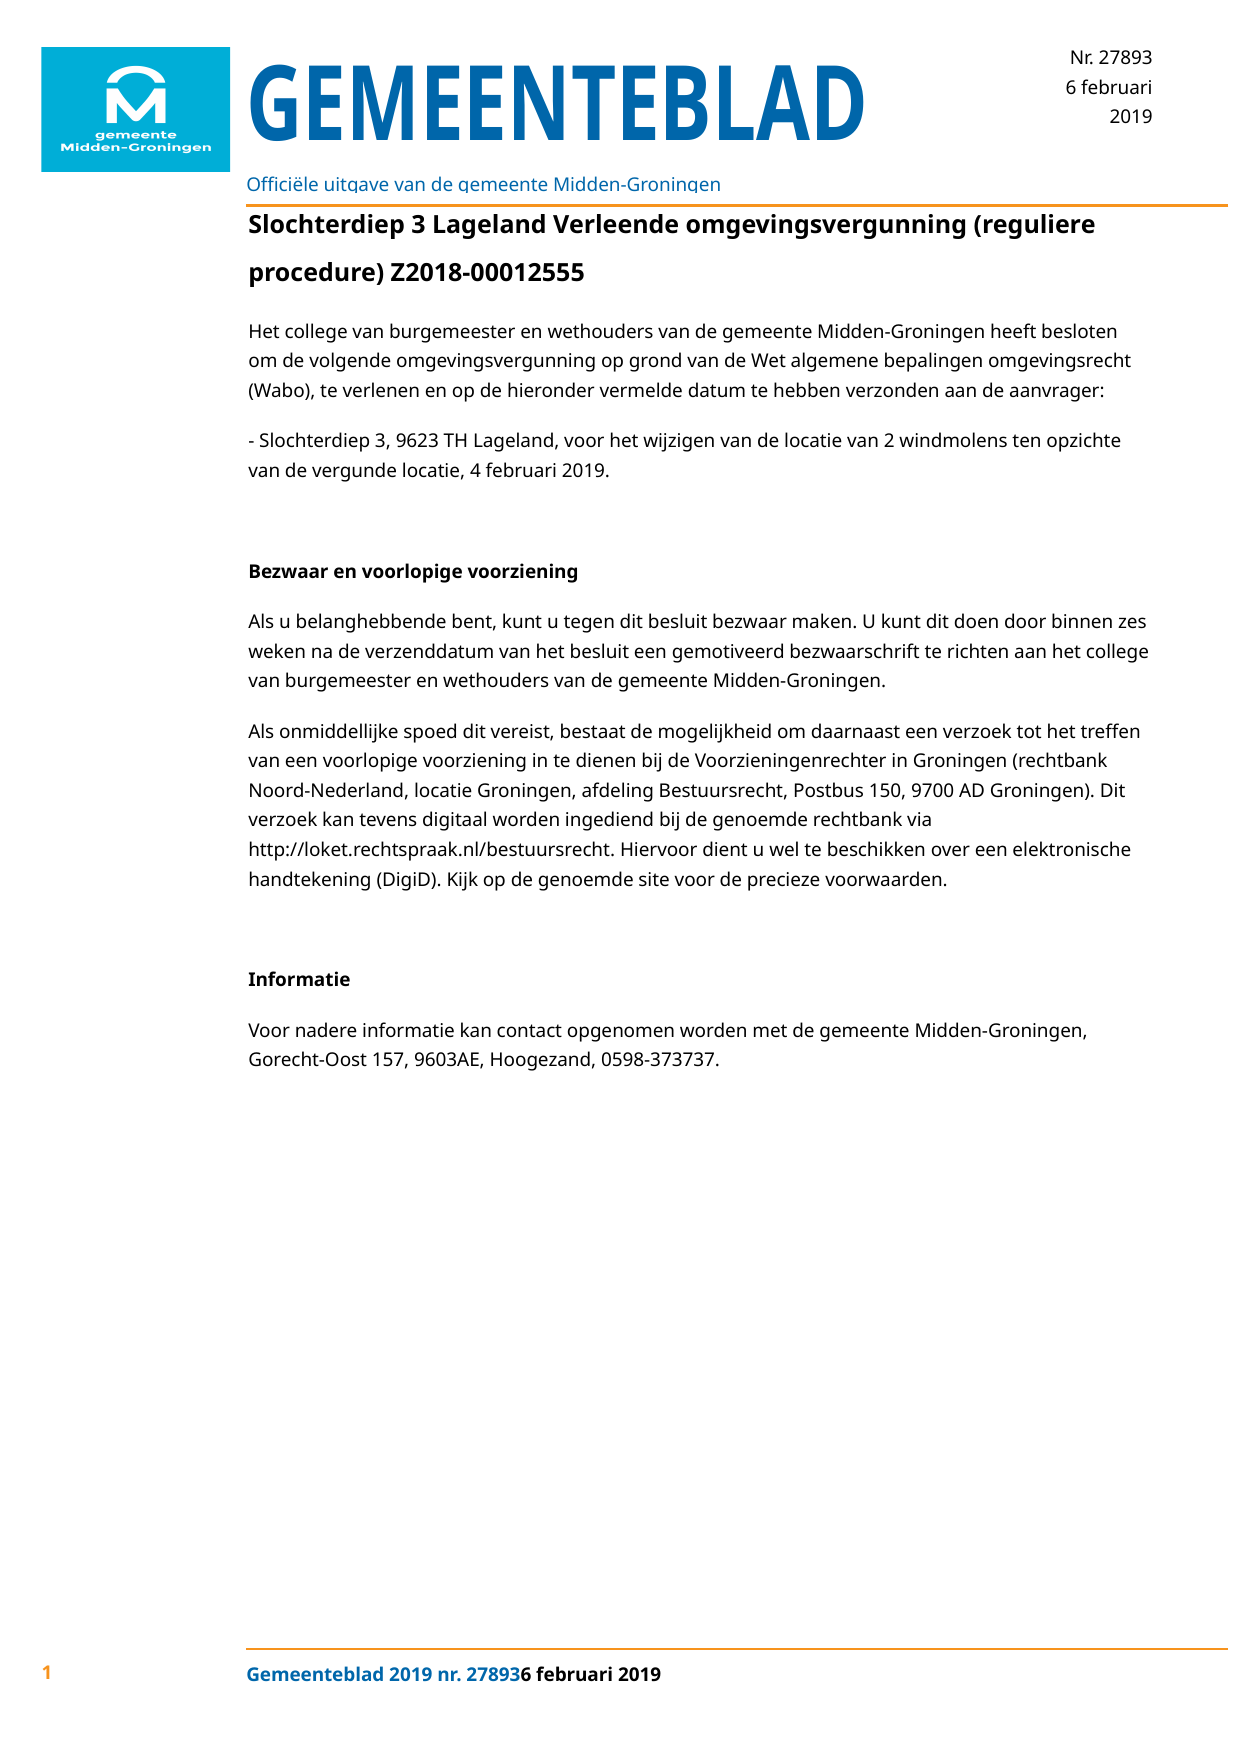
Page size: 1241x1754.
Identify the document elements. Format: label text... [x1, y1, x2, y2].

text Bezwaar en voorlopige voorziening [248, 558, 1152, 584]
text Slochterdiep 3 Lageland Verleende omgevingsvergunning (reguliere procedure) Z2018-00012555 [248, 207, 1152, 288]
text Als onmiddellijke spoed dit vereist, bestaat de mogelijkheid om daarnaast een verzoek tot het treffen van een voorlopige voorziening in te dienen bij de Voorzieningenrechter in Groningen (rechtbank Noord-Nederland, locatie Groningen, afdeling Bestuursrecht, Postbus 150, 9700 AD Groningen). Dit verzoek kan tevens digitaal worden ingediend bij de genoemde rechtbank via http://loket.rechtspraak.nl/bestuursrecht. Hiervoor dient u wel te beschikken over een elektronische handtekening (DigiD). Kijk op de genoemde site voor de precieze voorwaarden. [248, 718, 1152, 892]
text - Slochterdiep 3, 9623 TH Lageland, voor het wijzigen van de locatie van 2 windmolens ten opzichte van de vergunde locatie, 4 februari 2019. [248, 427, 1152, 483]
text Informatie [248, 967, 1152, 992]
text Als u belanghebbende bent, kunt u tegen dit besluit bezwaar maken. U kunt dit doen door binnen zes weken na de verzenddatum van het besluit een gemotiveerd bezwaarschrift te richten aan het college van burgemeester en wethouders van de gemeente Midden-Groningen. [248, 608, 1152, 693]
text Voor nadere informatie kan contact opgenomen worden met de gemeente Midden-Groningen, Gorecht-Oost 157, 9603AE, Hoogezand, 0598-373737. [248, 1017, 1152, 1072]
text Het college van burgemeester en wethouders van de gemeente Midden-Groningen heeft besloten om de volgende omgevingsvergunning op grond van de Wet algemene bepalingen omgevingsrecht (Wabo), te verlenen en op de hieronder vermelde datum te hebben verzonden aan de aanvrager: [248, 318, 1152, 403]
picture [108, 66, 164, 82]
picture [184, 146, 190, 153]
picture [107, 89, 165, 122]
